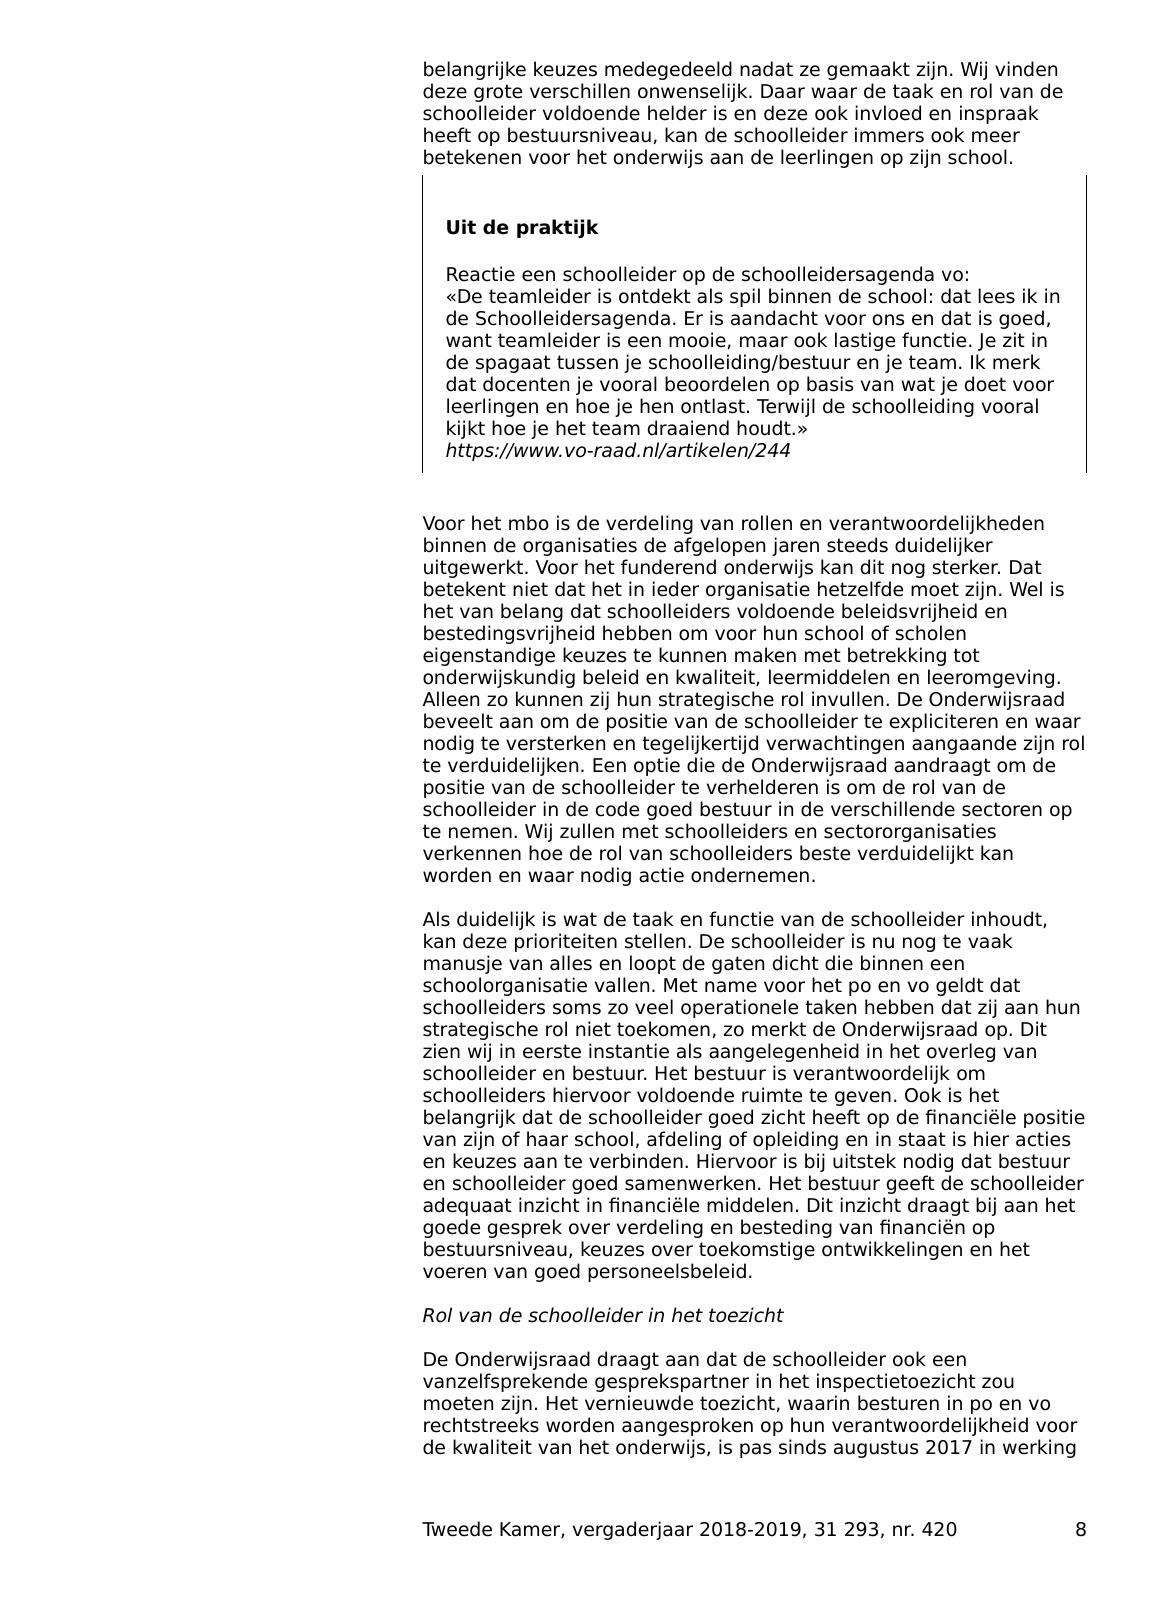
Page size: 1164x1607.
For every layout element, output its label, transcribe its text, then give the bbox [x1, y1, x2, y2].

text De Onderwijsraad draagt aan dat de schoolleider ook een vanzelfsprekende gesprekspartner in het inspectietoezicht zou moeten zijn. Het vernieuwde toezicht, waarin besturen in po en vo rechtstreeks worden aangesproken op hun verantwoordelijkheid voor de kwaliteit van het onderwijs, is pas sinds augustus 2017 in werking [422, 1349, 1087, 1459]
table_header Uit de praktijk Reactie een schoolleider op de schoolleidersagenda vo: «De teamleider is ontdekt als spil binnen de school: dat lees ik in de Schoolleidersagenda. Er is aandacht voor ons en dat is goed, want teamleider is een mooie, maar ook lastige functie. Je zit in de spagaat tussen je schoolleiding/bestuur en je team. Ik merk dat docenten je vooral beoordelen op basis van wat je doet voor leerlingen en hoe je hen ontlast. Terwijl de schoolleiding vooral kijkt hoe je het team draaiend houdt.» https://www.vo-raad.nl/artikelen/244 [423, 175, 1086, 473]
text Voor het mbo is de verdeling van rollen en verantwoordelijkheden binnen de organisaties de afgelopen jaren steeds duidelijker uitgewerkt. Voor het funderend onderwijs kan dit nog sterker. Dat betekent niet dat het in ieder organisatie hetzelfde moet zijn. Wel is het van belang dat schoolleiders voldoende beleidsvrijheid en bestedingsvrijheid hebben om voor hun school of scholen eigenstandige keuzes te kunnen maken met betrekking tot onderwijskundig beleid en kwaliteit, leermiddelen en leeromgeving. Alleen zo kunnen zij hun strategische rol invullen. De Onderwijsraad beveelt aan om de positie van de schoolleider te expliciteren en waar nodig te versterken en tegelijkertijd verwachtingen aangaande zijn rol te verduidelijken. Een optie die de Onderwijsraad aandraagt om de positie van de schoolleider te verhelderen is om de rol van de schoolleider in de code goed bestuur in de verschillende sectoren op te nemen. Wij zullen met schoolleiders en sectororganisaties verkennen hoe de rol van schoolleiders beste verduidelijkt kan worden en waar nodig actie ondernemen. [422, 513, 1087, 887]
text Als duidelijk is wat de taak en functie van de schoolleider inhoudt, kan deze prioriteiten stellen. De schoolleider is nu nog te vaak manusje van alles en loopt de gaten dicht die binnen een schoolorganisatie vallen. Met name voor het po en vo geldt dat schoolleiders soms zo veel operationele taken hebben dat zij aan hun strategische rol niet toekomen, zo merkt de Onderwijsraad op. Dit zien wij in eerste instantie als aangelegenheid in het overleg van schoolleider en bestuur. Het bestuur is verantwoordelijk om schoolleiders hiervoor voldoende ruimte te geven. Ook is het belangrijk dat de schoolleider goed zicht heeft op de financiële positie van zijn of haar school, afdeling of opleiding en in staat is hier acties en keuzes aan te verbinden. Hiervoor is bij uitstek nodig dat bestuur en schoolleider goed samenwerken. Het bestuur geeft de schoolleider adequaat inzicht in financiële middelen. Dit inzicht draagt bij aan het goede gesprek over verdeling en besteding van financiën op bestuursniveau, keuzes over toekomstige ontwikkelingen en het voeren van goed personeelsbeleid. [422, 909, 1087, 1283]
text belangrijke keuzes medegedeeld nadat ze gemaakt zijn. Wij vinden deze grote verschillen onwenselijk. Daar waar de taak en rol van de schoolleider voldoende helder is en deze ook invloed en inspraak heeft op bestuursniveau, kan de schoolleider immers ook meer betekenen voor het onderwijs aan de leerlingen op zijn school. [422, 59, 1087, 169]
subtitle Rol van de schoolleider in het toezicht [422, 1305, 1087, 1327]
